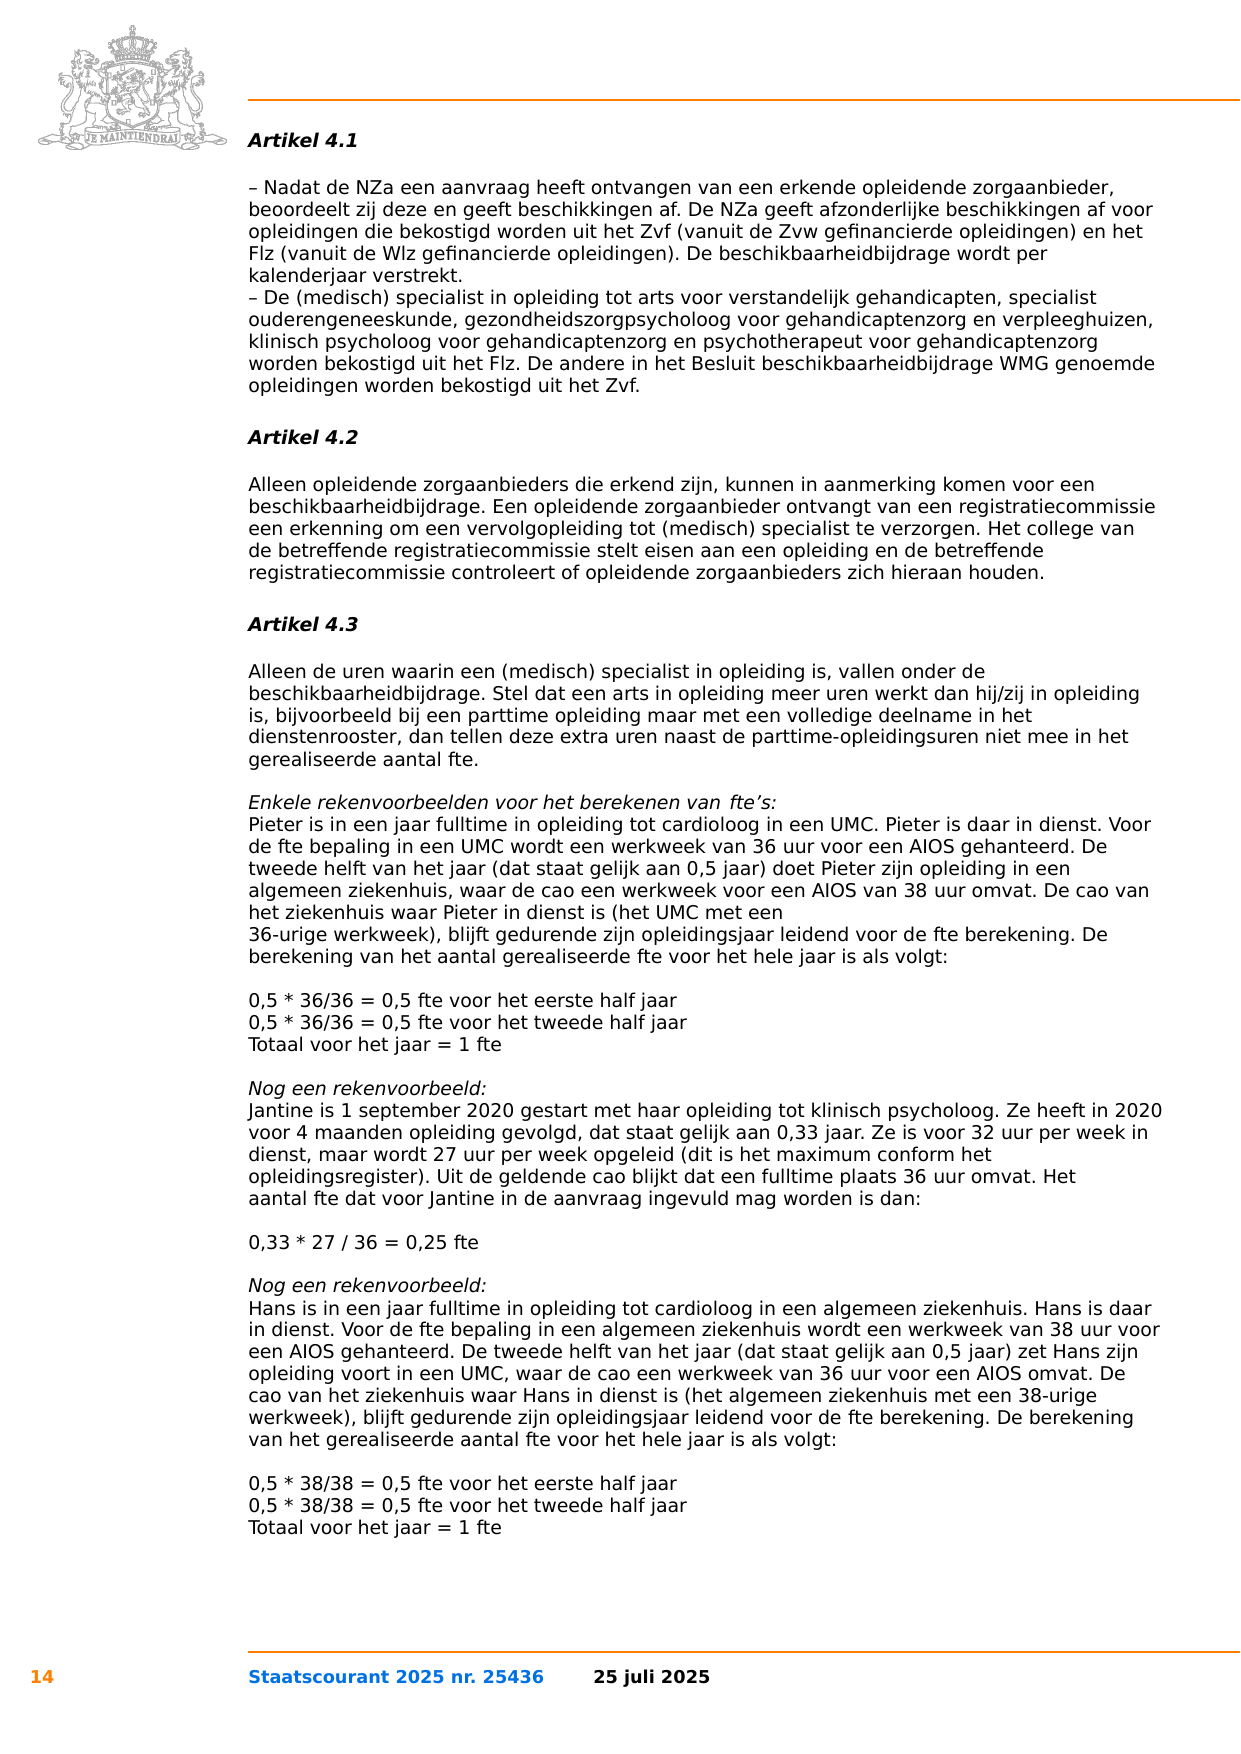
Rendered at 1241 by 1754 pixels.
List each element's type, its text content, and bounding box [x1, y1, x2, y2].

text Totaal voor het jaar = 1 fte [248, 1034, 1163, 1056]
text 0,5 * 38/38 = 0,5 fte voor het eerste half jaar [248, 1473, 1163, 1495]
text 0,5 * 38/38 = 0,5 fte voor het tweede half jaar [248, 1495, 1163, 1517]
text Alleen de uren waarin een (medisch) specialist in opleiding is, vallen onder de beschikbaarheidbijdrage. Stel dat een arts in opleiding meer uren werkt dan hij/zij in opleiding is, bijvoorbeeld bij een parttime opleiding maar met een volledige deelname in het dienstenrooster, dan tellen deze extra uren naast de parttime-opleidingsuren niet mee in het gerealiseerde aantal fte. [248, 661, 1163, 770]
text 0,33 * 27 / 36 = 0,25 fte [248, 1232, 1163, 1253]
text 0,5 * 36/36 = 0,5 fte voor het tweede half jaar [248, 1012, 1163, 1034]
text Totaal voor het jaar = 1 fte [248, 1517, 1163, 1539]
text Enkele rekenvoorbeelden voor het berekenen van fte’s: [248, 792, 1163, 814]
subtitle Artikel 4.3 [248, 613, 1163, 636]
text – De (medisch) specialist in opleiding tot arts voor verstandelijk gehandicapten, specialist ouderengeneeskunde, gezondheidszorgpsycholoog voor gehandicaptenzorg en verpleeghuizen, klinisch psycholoog voor gehandicaptenzorg en psychotherapeut voor gehandicaptenzorg worden bekostigd uit het Flz. De andere in het Besluit beschikbaarheidbijdrage WMG genoemde opleidingen worden bekostigd uit het Zvf. [248, 287, 1163, 397]
subtitle Artikel 4.2 [248, 427, 1163, 449]
text Jantine is 1 september 2020 gestart met haar opleiding tot klinisch psycholoog. Ze heeft in 2020 voor 4 maanden opleiding gevolgd, dat staat gelijk aan 0,33 jaar. Ze is voor 32 uur per week in dienst, maar wordt 27 uur per week opgeleid (dit is het maximum conform het opleidingsregister). Uit de geldende cao blijkt dat een fulltime plaats 36 uur omvat. Het aantal fte dat voor Jantine in de aanvraag ingevuld mag worden is dan: [248, 1100, 1163, 1210]
text 0,5 * 36/36 = 0,5 fte voor het eerste half jaar [248, 990, 1163, 1012]
text Pieter is in een jaar fulltime in opleiding tot cardioloog in een UMC. Pieter is daar in dienst. Voor de fte bepaling in een UMC wordt een werkweek van 36 uur voor een AIOS gehanteerd. De tweede helft van het jaar (dat staat gelijk aan 0,5 jaar) doet Pieter zijn opleiding in een algemeen ziekenhuis, waar de cao een werkweek voor een AIOS van 38 uur omvat. De cao van het ziekenhuis waar Pieter in dienst is (het UMC met een [248, 814, 1163, 924]
text 36-urige werkweek), blijft gedurende zijn opleidingsjaar leidend voor de fte berekening. De berekening van het aantal gerealiseerde fte voor het hele jaar is als volgt: [248, 924, 1163, 968]
text Hans is in een jaar fulltime in opleiding tot cardioloog in een algemeen ziekenhuis. Hans is daar in dienst. Voor de fte bepaling in een algemeen ziekenhuis wordt een werkweek van 38 uur voor een AIOS gehanteerd. De tweede helft van het jaar (dat staat gelijk aan 0,5 jaar) zet Hans zijn opleiding voort in een UMC, waar de cao een werkweek van 36 uur voor een AIOS omvat. De cao van het ziekenhuis waar Hans in dienst is (het algemeen ziekenhuis met een 38-urige werkweek), blijft gedurende zijn opleidingsjaar leidend voor de fte berekening. De berekening van het gerealiseerde aantal fte voor het hele jaar is als volgt: [248, 1297, 1163, 1451]
picture [38, 25, 227, 150]
text Alleen opleidende zorgaanbieders die erkend zijn, kunnen in aanmerking komen voor een beschikbaarheidbijdrage. Een opleidende zorgaanbieder ontvangt van een registratiecommissie een erkenning om een vervolgopleiding tot (medisch) specialist te verzorgen. Het college van de betreffende registratiecommissie stelt eisen aan een opleiding en de betreffende registratiecommissie controleert of opleidende zorgaanbieders zich hieraan houden. [248, 474, 1163, 583]
text Nog een rekenvoorbeeld: [248, 1275, 1163, 1297]
subtitle Artikel 4.1 [248, 130, 1163, 152]
text – Nadat de NZa een aanvraag heeft ontvangen van een erkende opleidende zorgaanbieder, beoordeelt zij deze en geeft beschikkingen af. De NZa geeft afzonderlijke beschikkingen af voor opleidingen die bekostigd worden uit het Zvf (vanuit de Zvw gefinancierde opleidingen) en het Flz (vanuit de Wlz gefinancierde opleidingen). De beschikbaarheidbijdrage wordt per kalenderjaar verstrekt. [248, 177, 1163, 287]
text Nog een rekenvoorbeeld: [248, 1078, 1163, 1100]
